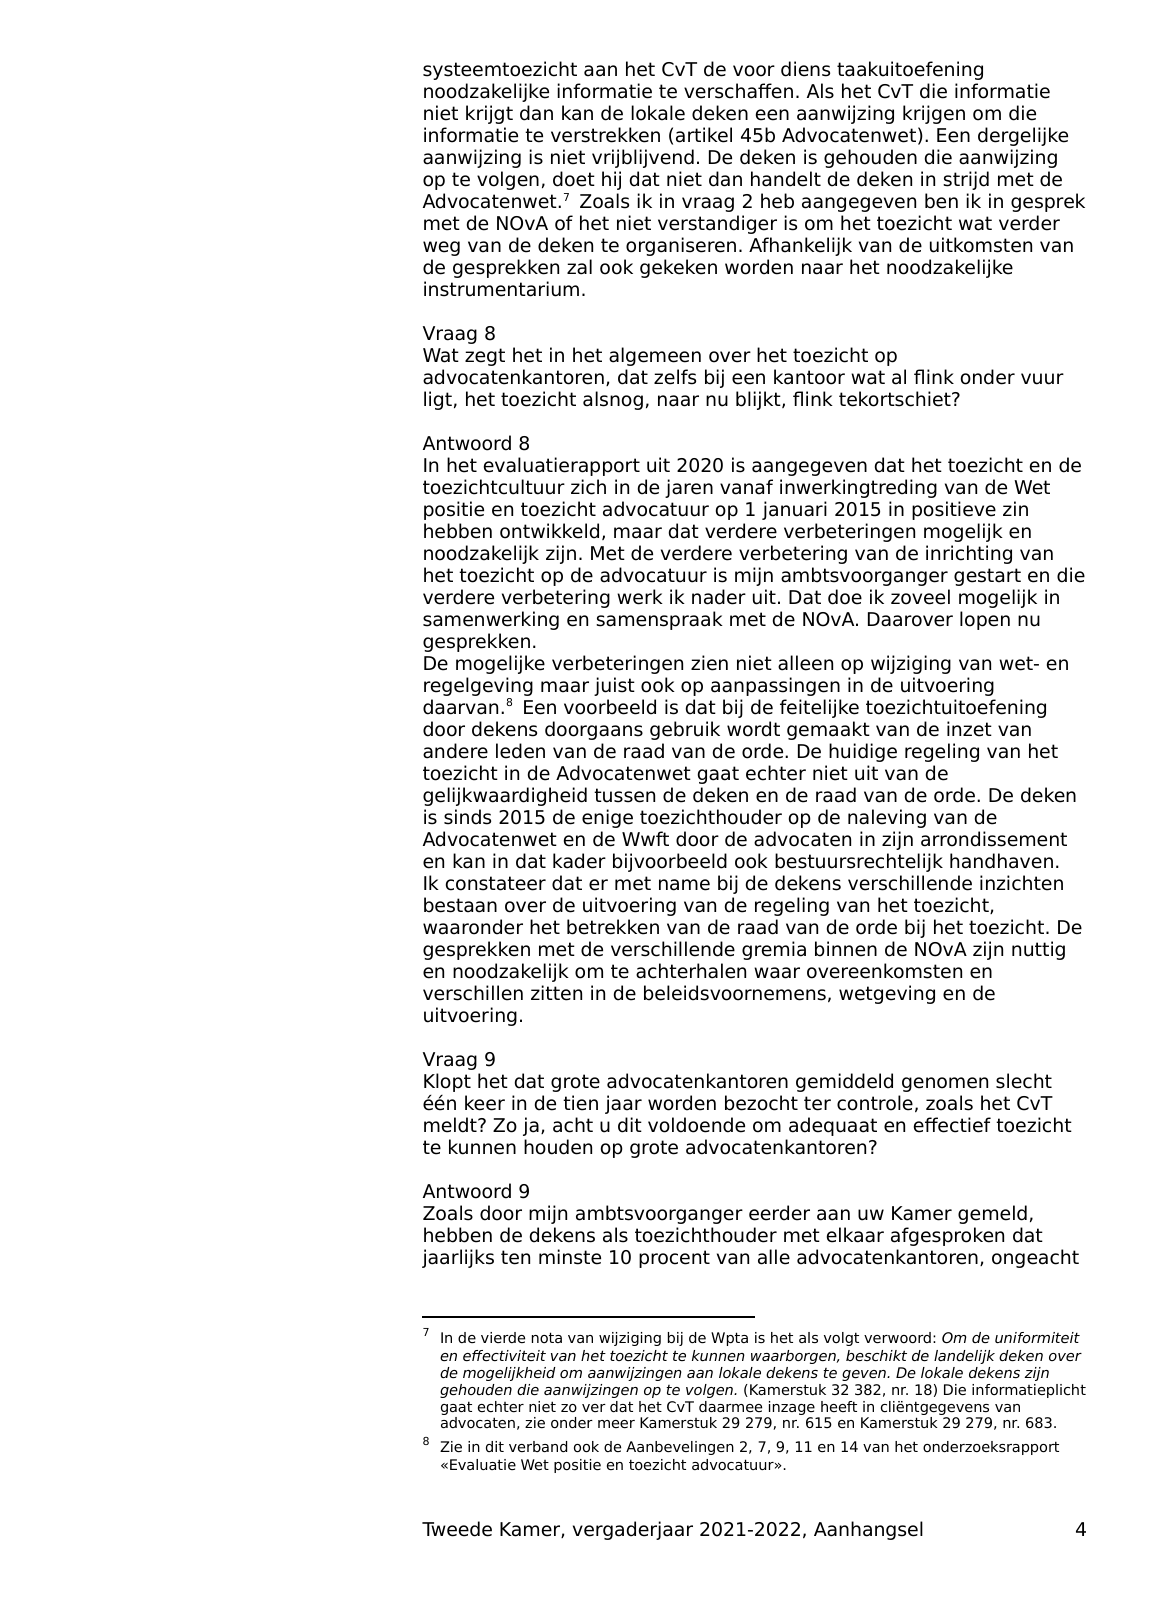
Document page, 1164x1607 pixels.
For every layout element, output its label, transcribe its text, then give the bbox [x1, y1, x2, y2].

text Zie in dit verband ook de Aanbevelingen 2, 7, 9, 11 en 14 van het onderzoeksrapport «Evaluatie Wet positie en toezicht advocatuur». [422, 1435, 1087, 1474]
text Vraag 8 [422, 323, 1087, 345]
text Antwoord 8 [422, 433, 1087, 455]
text Vraag 9 [422, 1049, 1087, 1071]
text Zoals door mijn ambtsvoorganger eerder aan uw Kamer gemeld, hebben de dekens als toezichthouder met elkaar afgesproken dat jaarlijks ten minste 10 procent van alle advocatenkantoren, ongeacht [422, 1203, 1087, 1269]
text Antwoord 9 [422, 1181, 1087, 1203]
text systeemtoezicht aan het CvT de voor diens taakuitoefening noodzakelijke informatie te verschaffen. Als het CvT die informatie niet krijgt dan kan de lokale deken een aanwijzing krijgen om die informatie te verstrekken (artikel 45b Advocatenwet). Een dergelijke aanwijzing is niet vrijblijvend. De deken is gehouden die aanwijzing op te volgen, doet hij dat niet dan handelt de deken in strijd met de Advocatenwet. Zoals ik in vraag 2 heb aangegeven ben ik in gesprek met de NOvA of het niet verstandiger is om het toezicht wat verder weg van de deken te organiseren. Afhankelijk van de uitkomsten van de gesprekken zal ook gekeken worden naar het noodzakelijke instrumentarium. [422, 59, 1087, 301]
text In het evaluatierapport uit 2020 is aangegeven dat het toezicht en de toezichtcultuur zich in de jaren vanaf inwerkingtreding van de Wet positie en toezicht advocatuur op 1 januari 2015 in positieve zin hebben ontwikkeld, maar dat verdere verbeteringen mogelijk en noodzakelijk zijn. Met de verdere verbetering van de inrichting van het toezicht op de advocatuur is mijn ambtsvoorganger gestart en die verdere verbetering werk ik nader uit. Dat doe ik zoveel mogelijk in samenwerking en samenspraak met de NOvA. Daarover lopen nu gesprekken. [422, 455, 1087, 653]
text Klopt het dat grote advocatenkantoren gemiddeld genomen slecht één keer in de tien jaar worden bezocht ter controle, zoals het CvT meldt? Zo ja, acht u dit voldoende om adequaat en effectief toezicht te kunnen houden op grote advocatenkantoren? [422, 1071, 1087, 1159]
text Wat zegt het in het algemeen over het toezicht op advocatenkantoren, dat zelfs bij een kantoor wat al flink onder vuur ligt, het toezicht alsnog, naar nu blijkt, flink tekortschiet? [422, 345, 1087, 411]
text De mogelijke verbeteringen zien niet alleen op wijziging van wet- en regelgeving maar juist ook op aanpassingen in de uitvoering daarvan. Een voorbeeld is dat bij de feitelijke toezichtuitoefening door dekens doorgaans gebruik wordt gemaakt van de inzet van andere leden van de raad van de orde. De huidige regeling van het toezicht in de Advocatenwet gaat echter niet uit van de gelijkwaardigheid tussen de deken en de raad van de orde. De deken is sinds 2015 de enige toezichthouder op de naleving van de Advocatenwet en de Wwft door de advocaten in zijn arrondissement en kan in dat kader bijvoorbeeld ook bestuursrechtelijk handhaven. [422, 653, 1087, 873]
text In de vierde nota van wijziging bij de Wpta is het als volgt verwoord: Om de uniformiteit en effectiviteit van het toezicht te kunnen waarborgen, beschikt de landelijk deken over de mogelijkheid om aanwijzingen aan lokale dekens te geven. De lokale dekens zijn gehouden die aanwijzingen op te volgen. (Kamerstuk 32 382, nr. 18) Die informatieplicht gaat echter niet zo ver dat het CvT daarmee inzage heeft in cliëntgegevens van advocaten, zie onder meer Kamerstuk 29 279, nr. 615 en Kamerstuk 29 279, nr. 683. [422, 1326, 1087, 1432]
text Ik constateer dat er met name bij de dekens verschillende inzichten bestaan over de uitvoering van de regeling van het toezicht, waaronder het betrekken van de raad van de orde bij het toezicht. De gesprekken met de verschillende gremia binnen de NOvA zijn nuttig en noodzakelijk om te achterhalen waar overeenkomsten en verschillen zitten in de beleidsvoornemens, wetgeving en de uitvoering. [422, 873, 1087, 1027]
